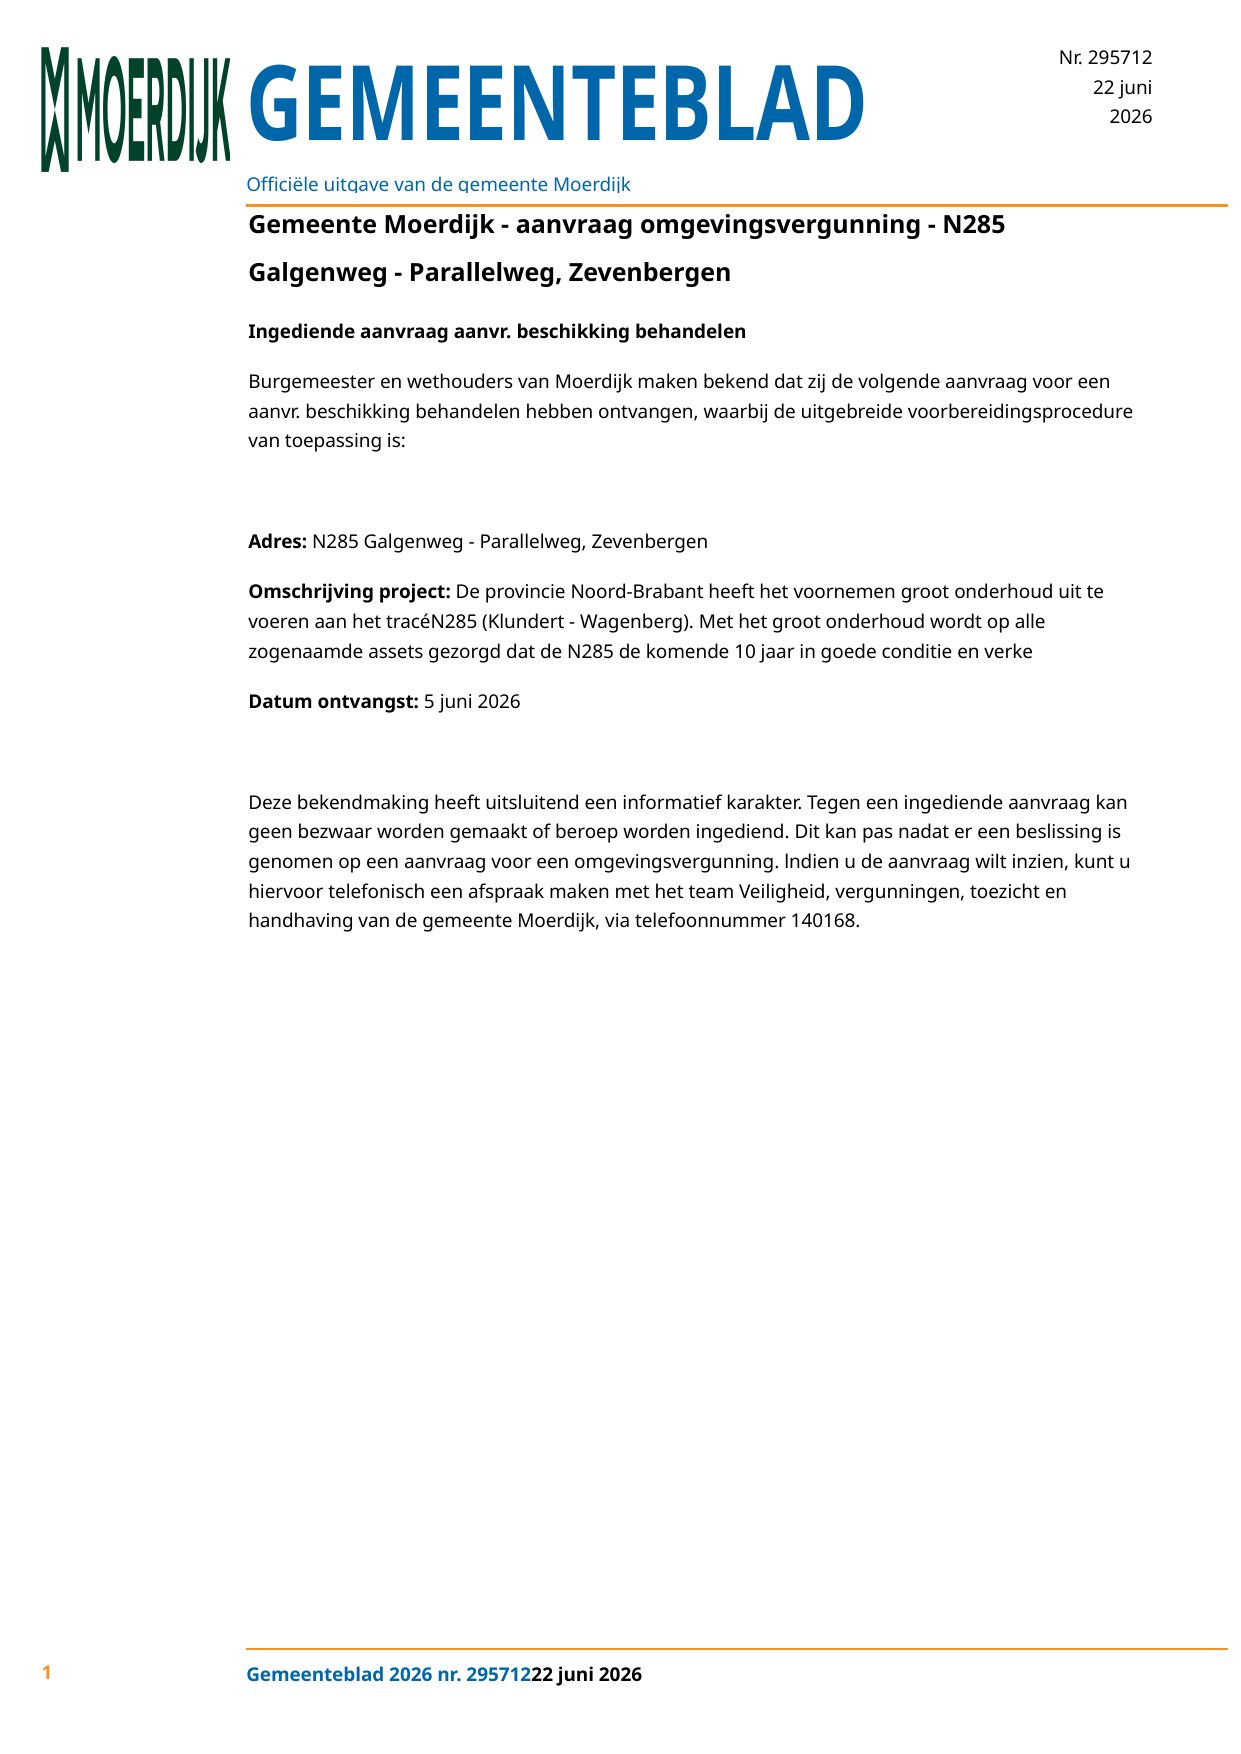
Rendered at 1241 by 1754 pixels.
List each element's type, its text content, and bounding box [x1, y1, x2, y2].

text Deze bekendmaking heeft uitsluitend een informatief karakter. Tegen een ingediende aanvraag kan geen bezwaar worden gemaakt of beroep worden ingediend. Dit kan pas nadat er een beslissing is genomen op een aanvraag voor een omgevingsvergunning. lndien u de aanvraag wilt inzien, kunt u hiervoor telefonisch een afspraak maken met het team Veiligheid, vergunningen, toezicht en handhaving van de gemeente Moerdijk, via telefoonnummer 140168. [248, 789, 1152, 933]
text Ingediende aanvraag aanvr. beschikking behandelen [248, 318, 1152, 344]
text Gemeente Moerdijk - aanvraag omgevingsvergunning - N285 Galgenweg - Parallelweg, Zevenbergen [248, 207, 1152, 288]
text Datum ontvangst: 5 juni 2026 [248, 688, 1152, 714]
picture [41, 47, 231, 172]
text Adres: N285 Galgenweg - Parallelweg, Zevenbergen [248, 528, 1152, 554]
text Omschrijving project: De provincie Noord-Brabant heeft het voornemen groot onderhoud uit te voeren aan het tracéN285 (Klundert - Wagenberg). Met het groot onderhoud wordt op alle zogenaamde assets gezorgd dat de N285 de komende 10 jaar in goede conditie en verke [248, 579, 1152, 664]
text Burgemeester en wethouders van Moerdijk maken bekend dat zij de volgende aanvraag voor een aanvr. beschikking behandelen hebben ontvangen, waarbij de uitgebreide voorbereidingsprocedure van toepassing is: [248, 368, 1152, 453]
